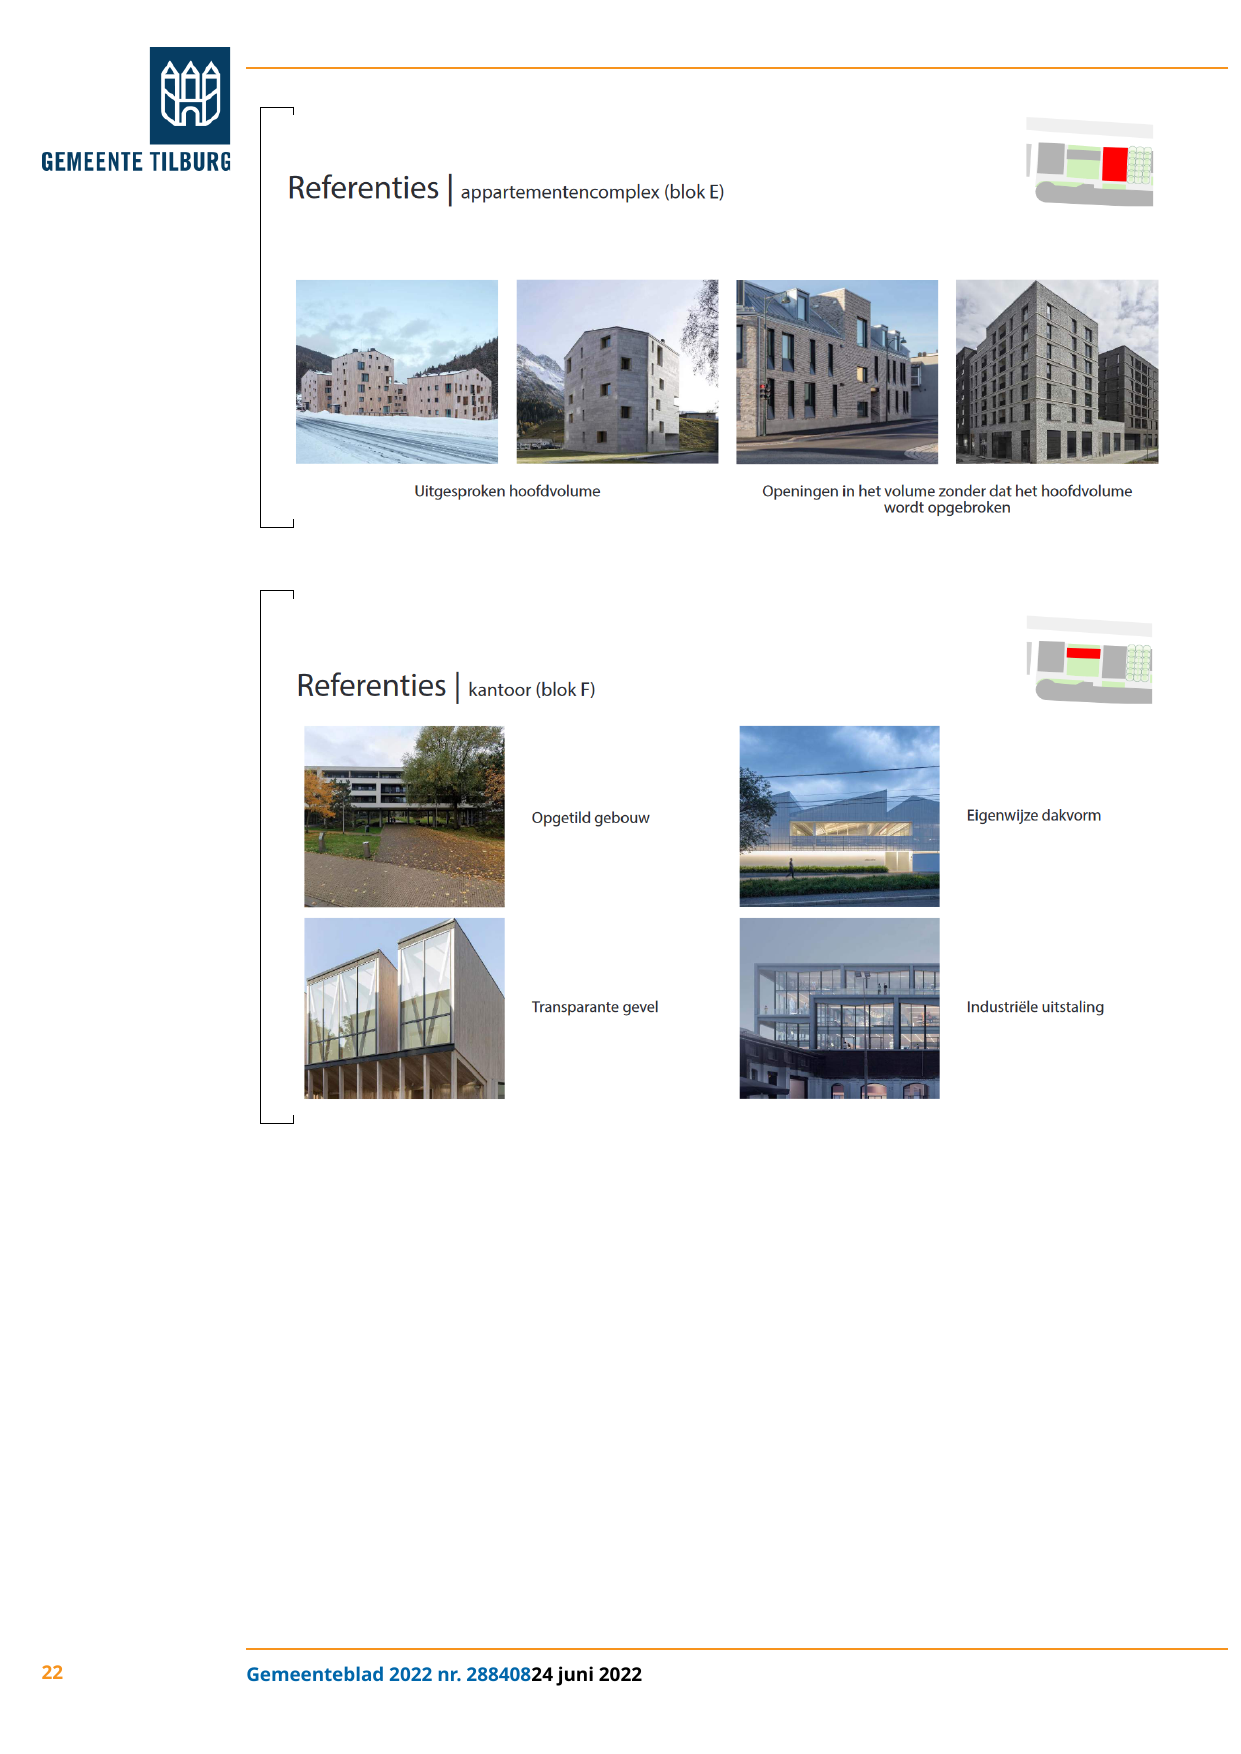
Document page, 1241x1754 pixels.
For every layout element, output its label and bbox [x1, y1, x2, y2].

picture [268, 599, 1173, 1115]
picture [41, 47, 231, 172]
picture [268, 115, 1173, 519]
